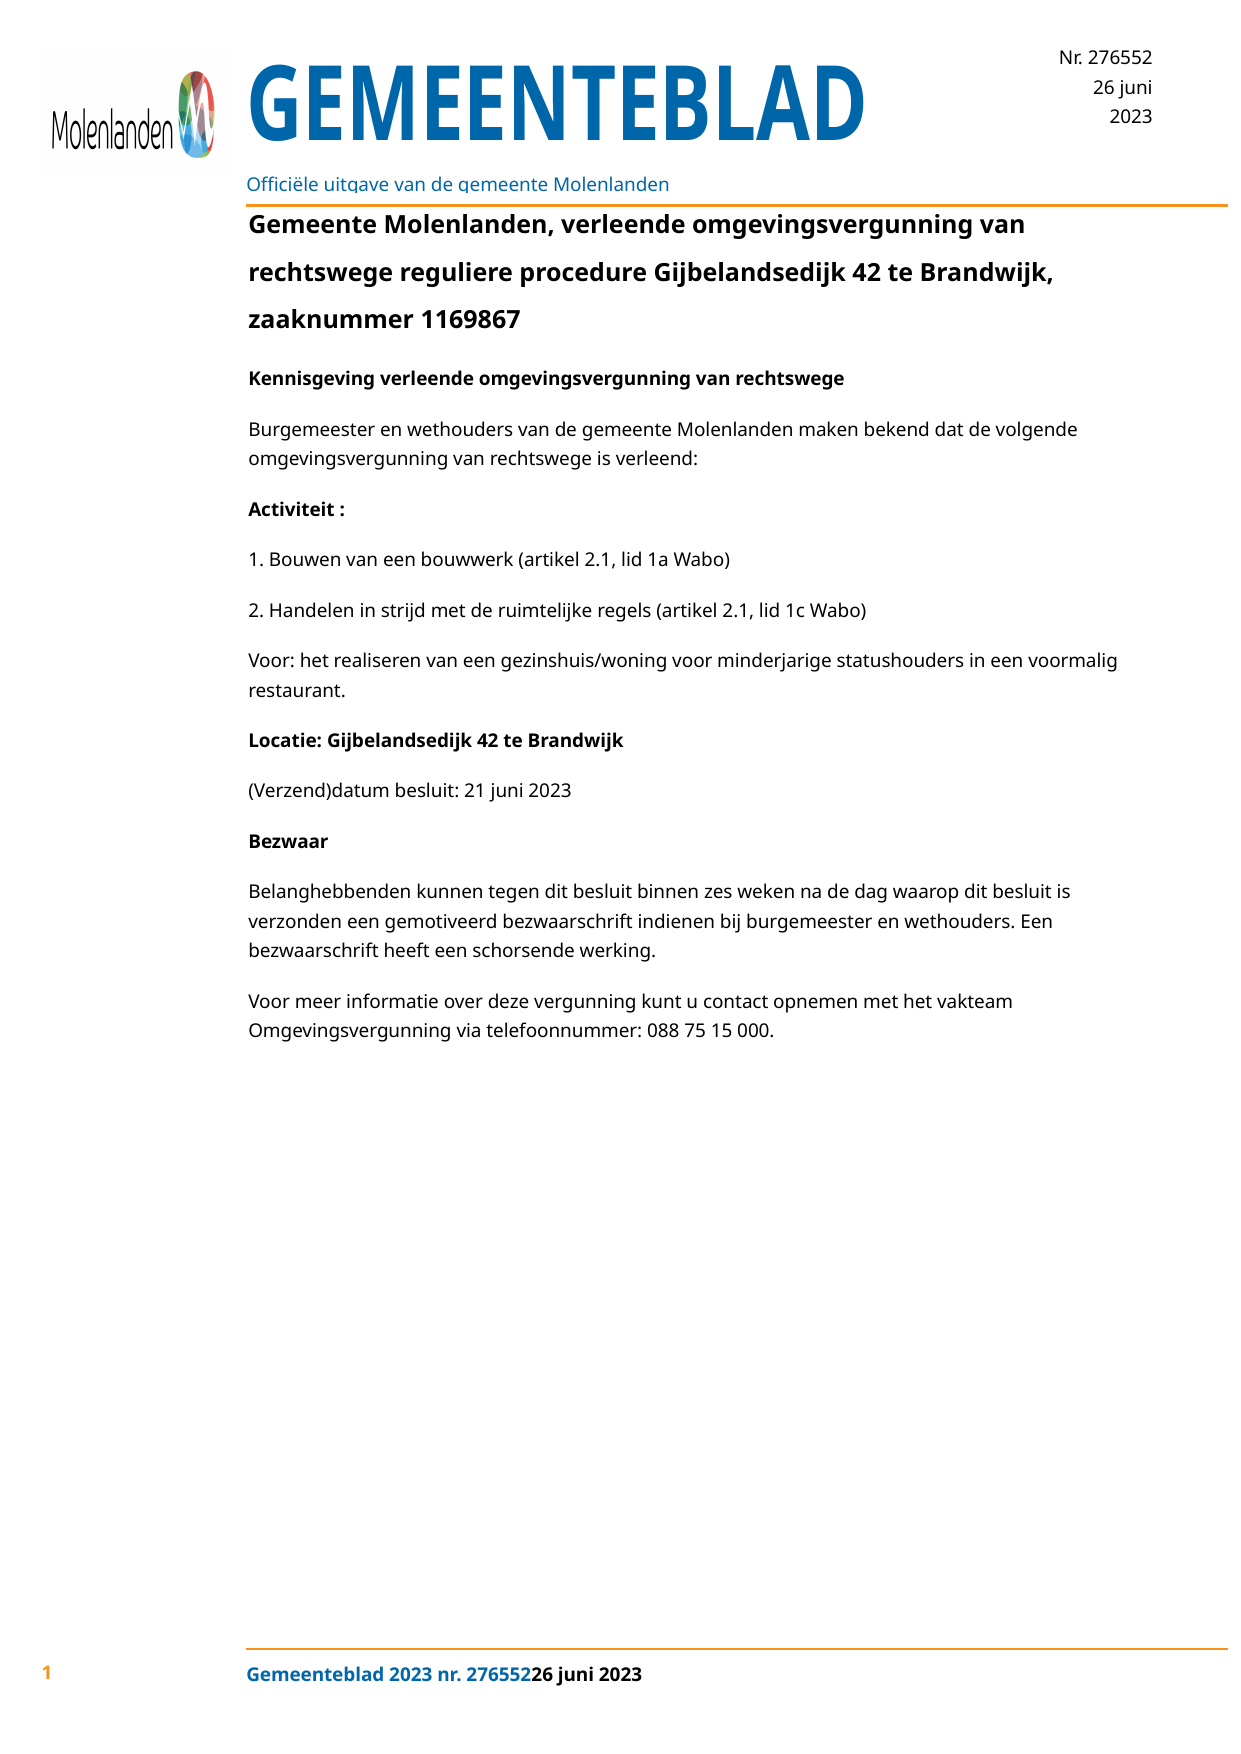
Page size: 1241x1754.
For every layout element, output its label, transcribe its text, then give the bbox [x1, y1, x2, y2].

text Locatie: Gijbelandsedijk 42 te Brandwijk [248, 727, 1152, 753]
text 2. Handelen in strijd met de ruimtelijke regels (artikel 2.1, lid 1c Wabo) [248, 597, 1152, 622]
text Voor meer informatie over deze vergunning kunt u contact opnemen met het vakteam Omgevingsvergunning via telefoonnummer: 088 75 15 000. [248, 988, 1152, 1043]
text Kennisgeving verleende omgevingsvergunning van rechtswege [248, 366, 1152, 391]
text Voor: het realiseren van een gezinshuis/woning voor minderjarige statushouders in een voormalig restaurant. [248, 647, 1152, 702]
text Burgemeester en wethouders van de gemeente Molenlanden maken bekend dat de volgende omgevingsvergunning van rechtswege is verleend: [248, 416, 1152, 471]
text Gemeente Molenlanden, verleende omgevingsvergunning van rechtswege reguliere procedure Gijbelandsedijk 42 te Brandwijk, zaaknummer 1169867 [248, 207, 1152, 336]
text Belanghebbenden kunnen tegen dit besluit binnen zes weken na de dag waarop dit besluit is verzonden een gemotiveerd bezwaarschrift indienen bij burgemeester en wethouders. Een bezwaarschrift heeft een schorsende werking. [248, 878, 1152, 963]
text Bezwaar [248, 828, 1152, 854]
text Activiteit : [248, 496, 1152, 522]
picture [41, 47, 231, 172]
text 1. Bouwen van een bouwwerk (artikel 2.1, lid 1a Wabo) [248, 546, 1152, 572]
text (Verzend)datum besluit: 21 juni 2023 [248, 778, 1152, 803]
